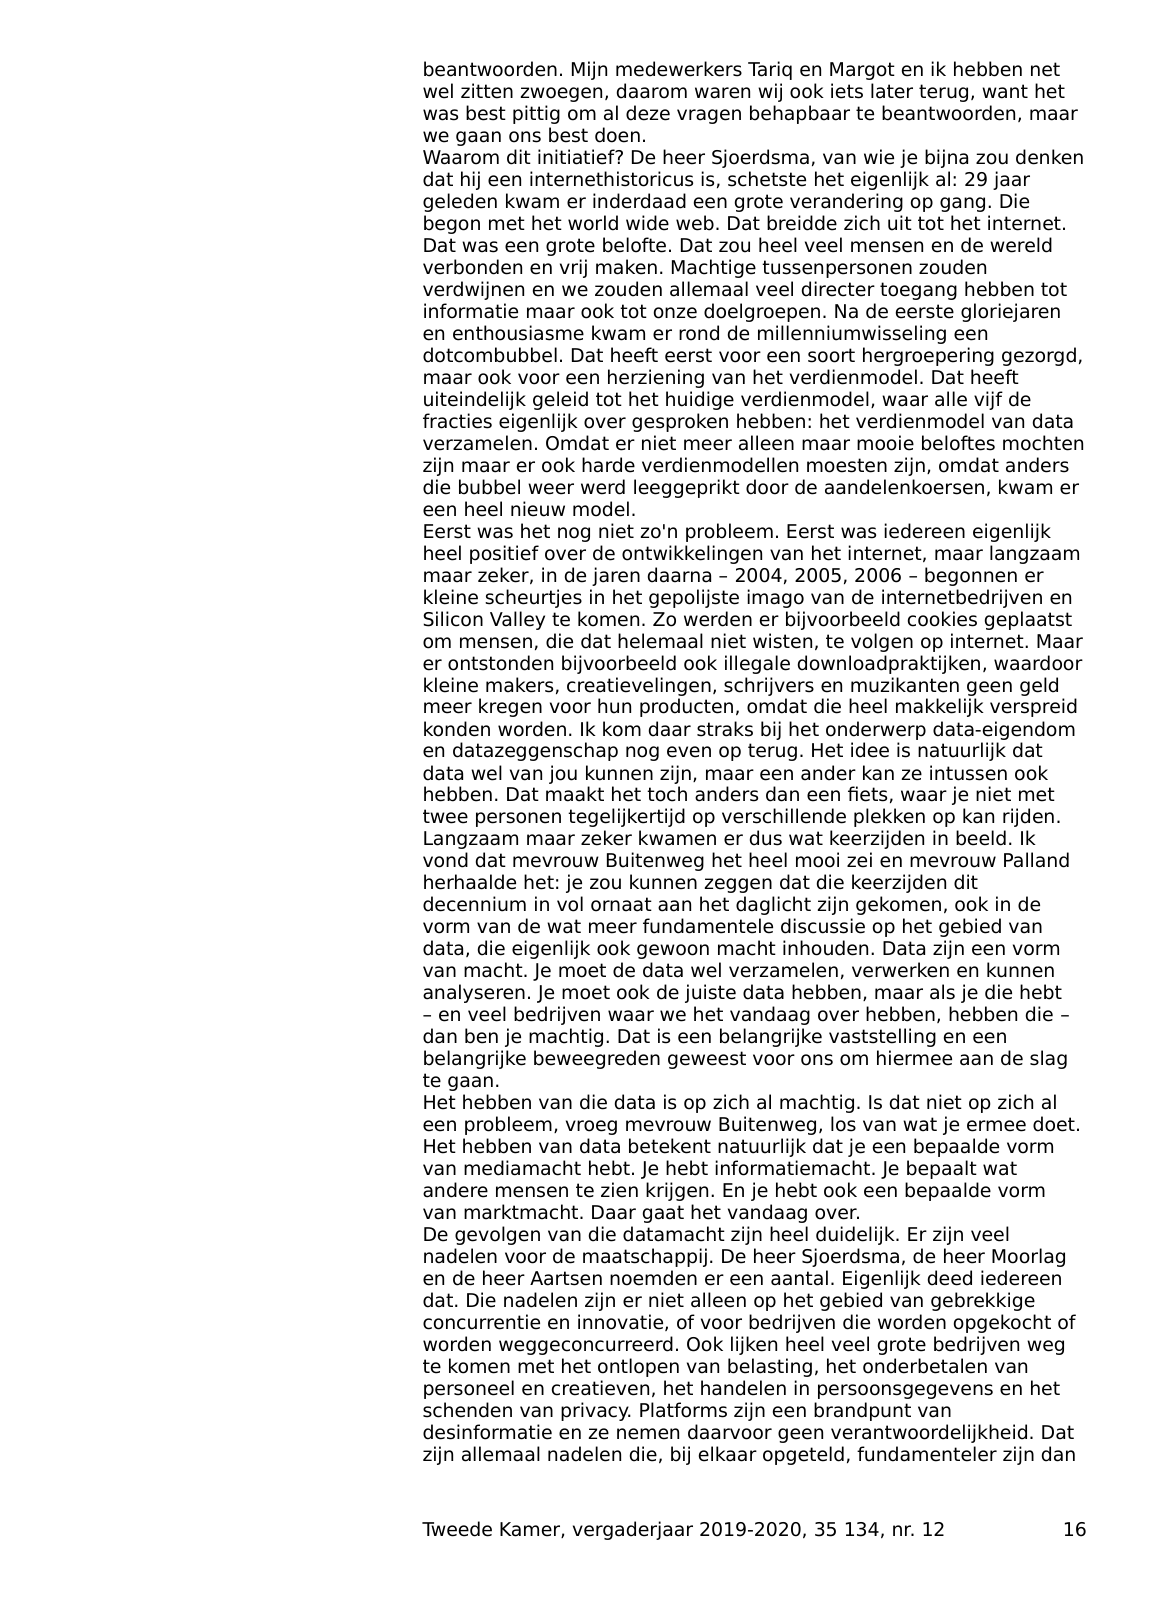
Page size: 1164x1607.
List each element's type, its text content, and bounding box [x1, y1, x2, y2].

text Waarom dit initiatief? De heer Sjoerdsma, van wie je bijna zou denken dat hij een internethistoricus is, schetste het eigenlijk al: 29 jaar geleden kwam er inderdaad een grote verandering op gang. Die begon met het world wide web. Dat breidde zich uit tot het internet. Dat was een grote belofte. Dat zou heel veel mensen en de wereld verbonden en vrij maken. Machtige tussenpersonen zouden verdwijnen en we zouden allemaal veel directer toegang hebben tot informatie maar ook tot onze doelgroepen. Na de eerste gloriejaren en enthousiasme kwam er rond de millenniumwisseling een dotcombubbel. Dat heeft eerst voor een soort hergroepering gezorgd, maar ook voor een herziening van het verdienmodel. Dat heeft uiteindelijk geleid tot het huidige verdienmodel, waar alle vijf de fracties eigenlijk over gesproken hebben: het verdienmodel van data verzamelen. Omdat er niet meer alleen maar mooie beloftes mochten zijn maar er ook harde verdienmodellen moesten zijn, omdat anders die bubbel weer werd leeggeprikt door de aandelenkoersen, kwam er een heel nieuw model. [422, 147, 1087, 521]
text Langzaam maar zeker kwamen er dus wat keerzijden in beeld. Ik vond dat mevrouw Buitenweg het heel mooi zei en mevrouw Palland herhaalde het: je zou kunnen zeggen dat die keerzijden dit decennium in vol ornaat aan het daglicht zijn gekomen, ook in de vorm van de wat meer fundamentele discussie op het gebied van data, die eigenlijk ook gewoon macht inhouden. Data zijn een vorm van macht. Je moet de data wel verzamelen, verwerken en kunnen analyseren. Je moet ook de juiste data hebben, maar als je die hebt – en veel bedrijven waar we het vandaag over hebben, hebben die – dan ben je machtig. Dat is een belangrijke vaststelling en een belangrijke beweegreden geweest voor ons om hiermee aan de slag te gaan. [422, 828, 1087, 1092]
text beantwoorden. Mijn medewerkers Tariq en Margot en ik hebben net wel zitten zwoegen, daarom waren wij ook iets later terug, want het was best pittig om al deze vragen behapbaar te beantwoorden, maar we gaan ons best doen. [422, 59, 1087, 147]
text Eerst was het nog niet zo'n probleem. Eerst was iedereen eigenlijk heel positief over de ontwikkelingen van het internet, maar langzaam maar zeker, in de jaren daarna – 2004, 2005, 2006 – begonnen er kleine scheurtjes in het gepolijste imago van de internetbedrijven en Silicon Valley te komen. Zo werden er bijvoorbeeld cookies geplaatst om mensen, die dat helemaal niet wisten, te volgen op internet. Maar er ontstonden bijvoorbeeld ook illegale downloadpraktijken, waardoor kleine makers, creatievelingen, schrijvers en muzikanten geen geld meer kregen voor hun producten, omdat die heel makkelijk verspreid konden worden. Ik kom daar straks bij het onderwerp data-eigendom en datazeggenschap nog even op terug. Het idee is natuurlijk dat data wel van jou kunnen zijn, maar een ander kan ze intussen ook hebben. Dat maakt het toch anders dan een fiets, waar je niet met twee personen tegelijkertijd op verschillende plekken op kan rijden. [422, 521, 1087, 828]
text Het hebben van die data is op zich al machtig. Is dat niet op zich al een probleem, vroeg mevrouw Buitenweg, los van wat je ermee doet. Het hebben van data betekent natuurlijk dat je een bepaalde vorm van mediamacht hebt. Je hebt informatiemacht. Je bepaalt wat andere mensen te zien krijgen. En je hebt ook een bepaalde vorm van marktmacht. Daar gaat het vandaag over. [422, 1092, 1087, 1224]
text De gevolgen van die datamacht zijn heel duidelijk. Er zijn veel nadelen voor de maatschappij. De heer Sjoerdsma, de heer Moorlag en de heer Aartsen noemden er een aantal. Eigenlijk deed iedereen dat. Die nadelen zijn er niet alleen op het gebied van gebrekkige concurrentie en innovatie, of voor bedrijven die worden opgekocht of worden weggeconcurreerd. Ook lijken heel veel grote bedrijven weg te komen met het ontlopen van belasting, het onderbetalen van personeel en creatieven, het handelen in persoonsgegevens en het schenden van privacy. Platforms zijn een brandpunt van desinformatie en ze nemen daarvoor geen verantwoordelijkheid. Dat zijn allemaal nadelen die, bij elkaar opgeteld, fundamenteler zijn dan [422, 1224, 1087, 1466]
